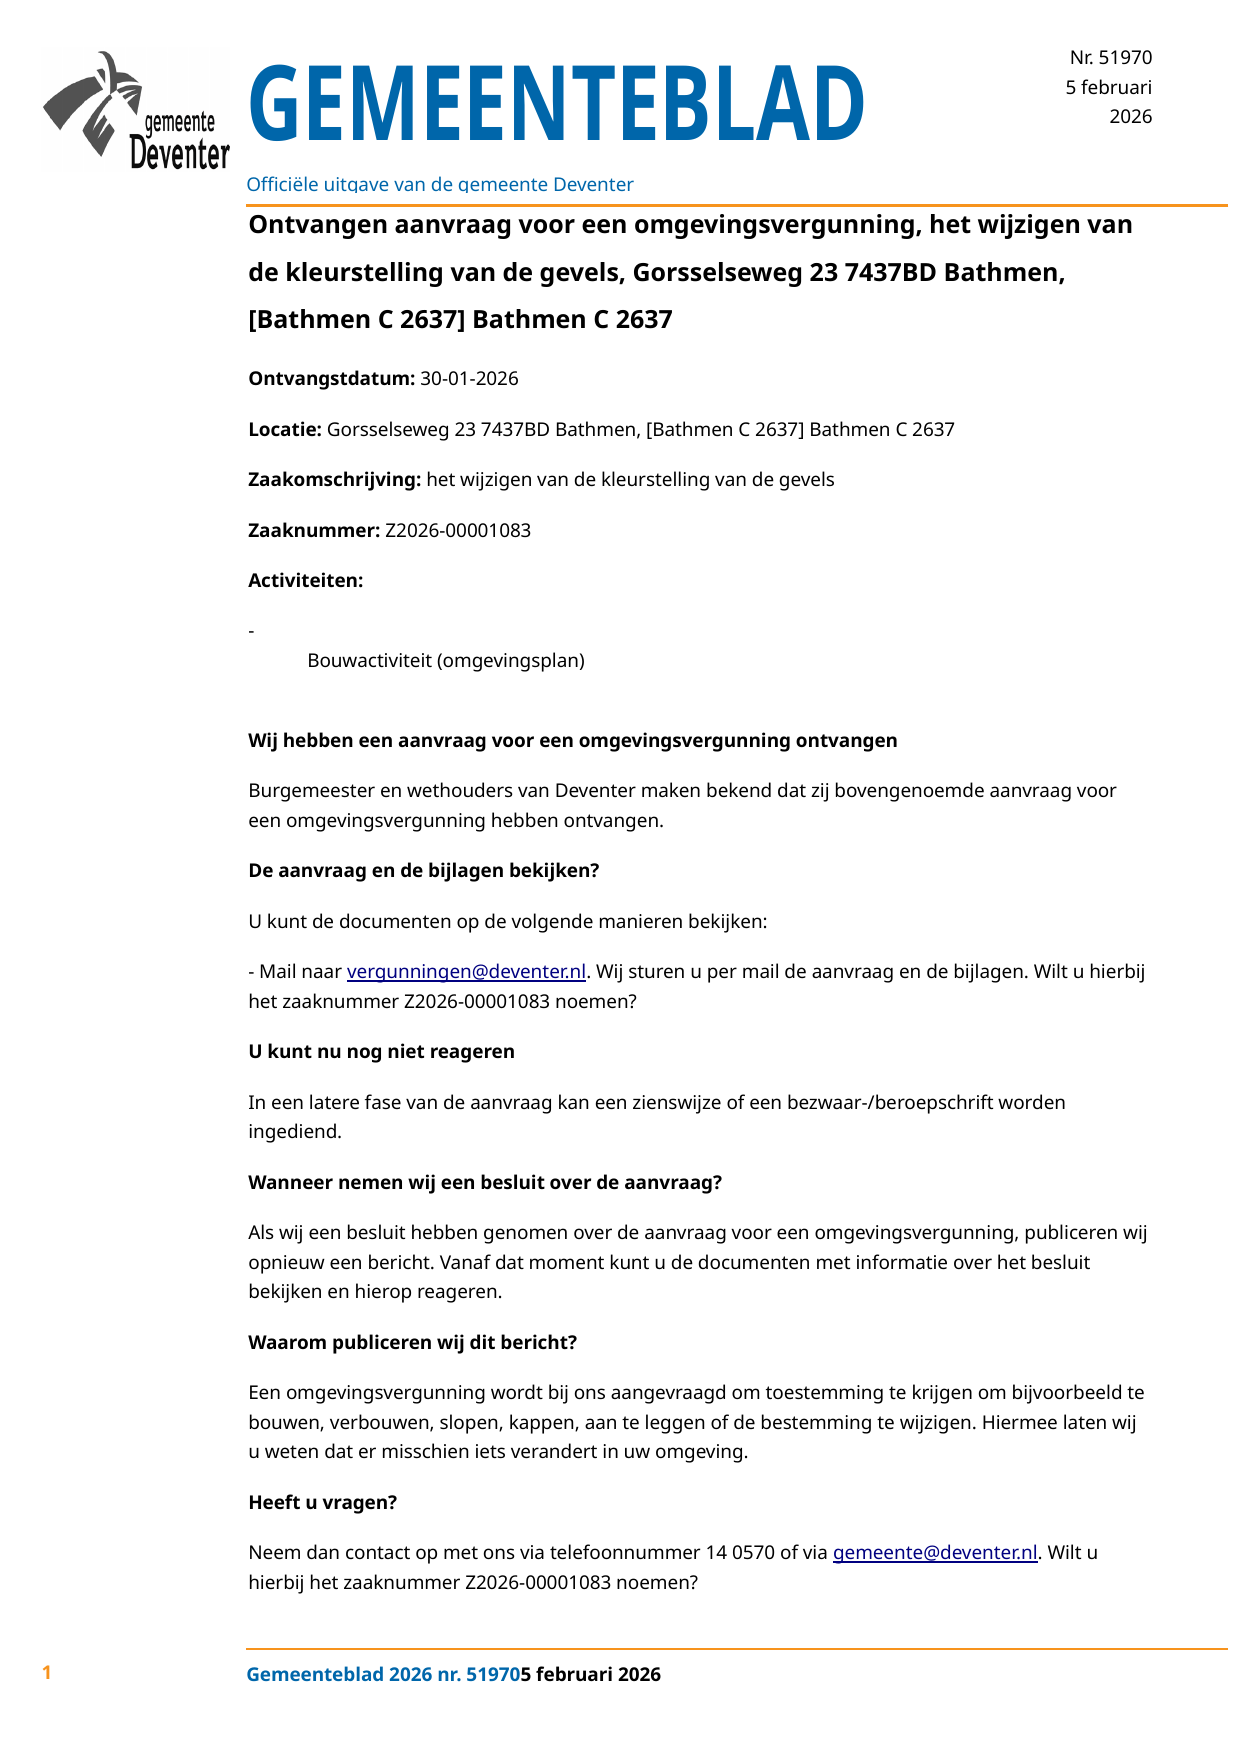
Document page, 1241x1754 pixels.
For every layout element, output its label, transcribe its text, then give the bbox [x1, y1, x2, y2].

text - Mail naar vergunningen@deventer.nl. Wij sturen u per mail de aanvraag en de bijlagen. Wilt u hierbij het zaaknummer Z2026-00001083 noemen? [248, 958, 1152, 1014]
text Waarom publiceren wij dit bericht? [248, 1329, 1152, 1354]
text Wanneer nemen wij een besluit over de aanvraag? [248, 1169, 1152, 1194]
text Ontvangstdatum: 30-01-2026 [248, 366, 1152, 391]
text Zaaknummer: Z2026-00001083 [248, 517, 1152, 542]
text Locatie: Gorsselseweg 23 7437BD Bathmen, [Bathmen C 2637] Bathmen C 2637 [248, 416, 1152, 442]
text In een latere fase van de aanvraag kan een zienswijze of een bezwaar-/beroepschrift worden ingediend. [248, 1089, 1152, 1144]
text Neem dan contact op met ons via telefoonnummer 14 0570 of via gemeente@deventer.nl. Wilt u hierbij het zaaknummer Z2026-00001083 noemen? [248, 1539, 1152, 1594]
text De aanvraag en de bijlagen bekijken? [248, 858, 1152, 883]
text U kunt nu nog niet reageren [248, 1038, 1152, 1064]
text Activiteiten: [248, 567, 1152, 593]
text Een omgevingsvergunning wordt bij ons aangevraagd om toestemming te krijgen om bijvoorbeeld te bouwen, verbouwen, slopen, kappen, aan te leggen of de bestemming te wijzigen. Hiermee laten wij u weten dat er misschien iets verandert in uw omgeving. [248, 1379, 1152, 1464]
text Heeft u vragen? [248, 1489, 1152, 1514]
text Als wij een besluit hebben genomen over de aanvraag voor een omgevingsvergunning, publiceren wij opnieuw een bericht. Vanaf dat moment kunt u de documenten met informatie over het besluit bekijken en hierop reageren. [248, 1219, 1152, 1304]
picture [41, 47, 231, 172]
text Burgemeester en wethouders van Deventer maken bekend dat zij bovengenoemde aanvraag voor een omgevingsvergunning hebben ontvangen. [248, 778, 1152, 833]
text Wij hebben een aanvraag voor een omgevingsvergunning ontvangen [248, 727, 1152, 753]
text Zaakomschrijving: het wijzigen van de kleurstelling van de gevels [248, 466, 1152, 492]
text U kunt de documenten op de volgende manieren bekijken: [248, 908, 1152, 934]
list Bouwactiviteit (omgevingsplan) [248, 647, 1152, 673]
text Ontvangen aanvraag voor een omgevingsvergunning, het wijzigen van de kleurstelling van de gevels, Gorsselseweg 23 7437BD Bathmen, [Bathmen C 2637] Bathmen C 2637 [248, 207, 1152, 336]
